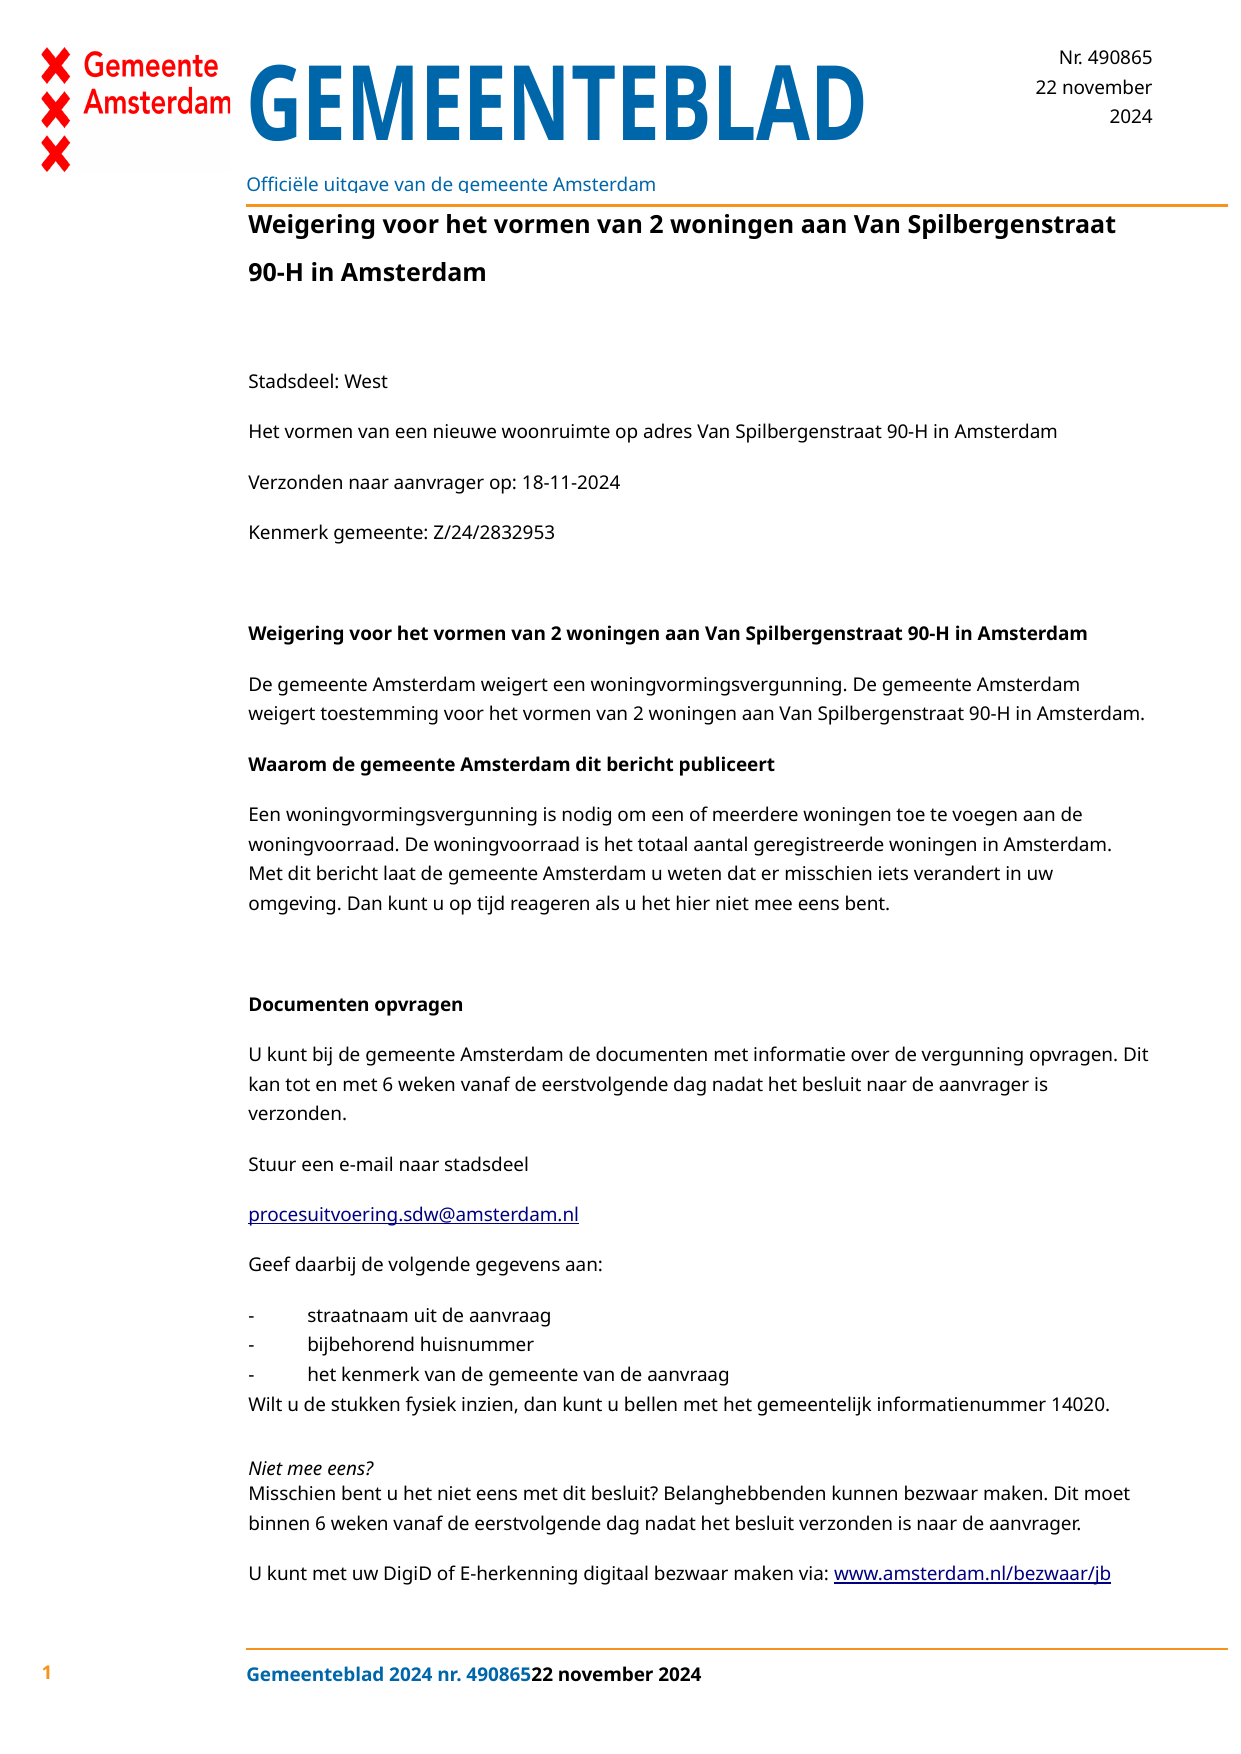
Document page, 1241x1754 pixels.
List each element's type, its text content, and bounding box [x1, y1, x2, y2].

text Verzonden naar aanvrager op: 18-11-2024 [248, 469, 1152, 495]
text Misschien bent u het niet eens met dit besluit? Belanghebbenden kunnen bezwaar maken. Dit moet binnen 6 weken vanaf de eerstvolgende dag nadat het besluit verzonden is naar de aanvrager. [248, 1481, 1152, 1536]
text Waarom de gemeente Amsterdam dit bericht publiceert [248, 751, 1152, 777]
text U kunt met uw DigiD of E-herkenning digitaal bezwaar maken via: www.amsterdam.nl/bezwaar/jb [248, 1561, 1152, 1586]
text De gemeente Amsterdam weigert een woningvormingsvergunning. De gemeente Amsterdam weigert toestemming voor het vormen van 2 woningen aan Van Spilbergenstraat 90-H in Amsterdam. [248, 671, 1152, 726]
text Niet mee eens? [248, 1455, 1152, 1481]
text Een woningvormingsvergunning is nodig om een of meerdere woningen toe te voegen aan de woningvoorraad. De woningvoorraad is het totaal aantal geregistreerde woningen in Amsterdam. Met dit bericht laat de gemeente Amsterdam u weten dat er misschien iets verandert in uw omgeving. Dan kunt u op tijd reageren als u het hier niet mee eens bent. [248, 801, 1152, 916]
text procesuitvoering.sdw@amsterdam.nl [248, 1201, 1152, 1227]
text Weigering voor het vormen van 2 woningen aan Van Spilbergenstraat 90-H in Amsterdam [248, 620, 1152, 646]
text Weigering voor het vormen van 2 woningen aan Van Spilbergenstraat 90-H in Amsterdam [248, 207, 1152, 288]
text Stadsdeel: West [248, 368, 1152, 394]
picture [41, 47, 231, 172]
text Kenmerk gemeente: Z/24/2832953 [248, 519, 1152, 545]
text Documenten opvragen [248, 991, 1152, 1017]
list straatnaam uit de aanvraag [248, 1302, 1152, 1328]
list bijbehorend huisnummer [248, 1332, 1152, 1357]
text Stuur een e-mail naar stadsdeel [248, 1151, 1152, 1177]
text Wilt u de stukken fysiek inzien, dan kunt u bellen met het gemeentelijk informatienummer 14020. [248, 1391, 1152, 1417]
text U kunt bij de gemeente Amsterdam de documenten met informatie over de vergunning opvragen. Dit kan tot en met 6 weken vanaf de eerstvolgende dag nadat het besluit naar de aanvrager is verzonden. [248, 1041, 1152, 1126]
text Geef daarbij de volgende gegevens aan: [248, 1252, 1152, 1277]
text Het vormen van een nieuwe woonruimte op adres Van Spilbergenstraat 90-H in Amsterdam [248, 419, 1152, 444]
list het kenmerk van de gemeente van de aanvraag [248, 1361, 1152, 1387]
